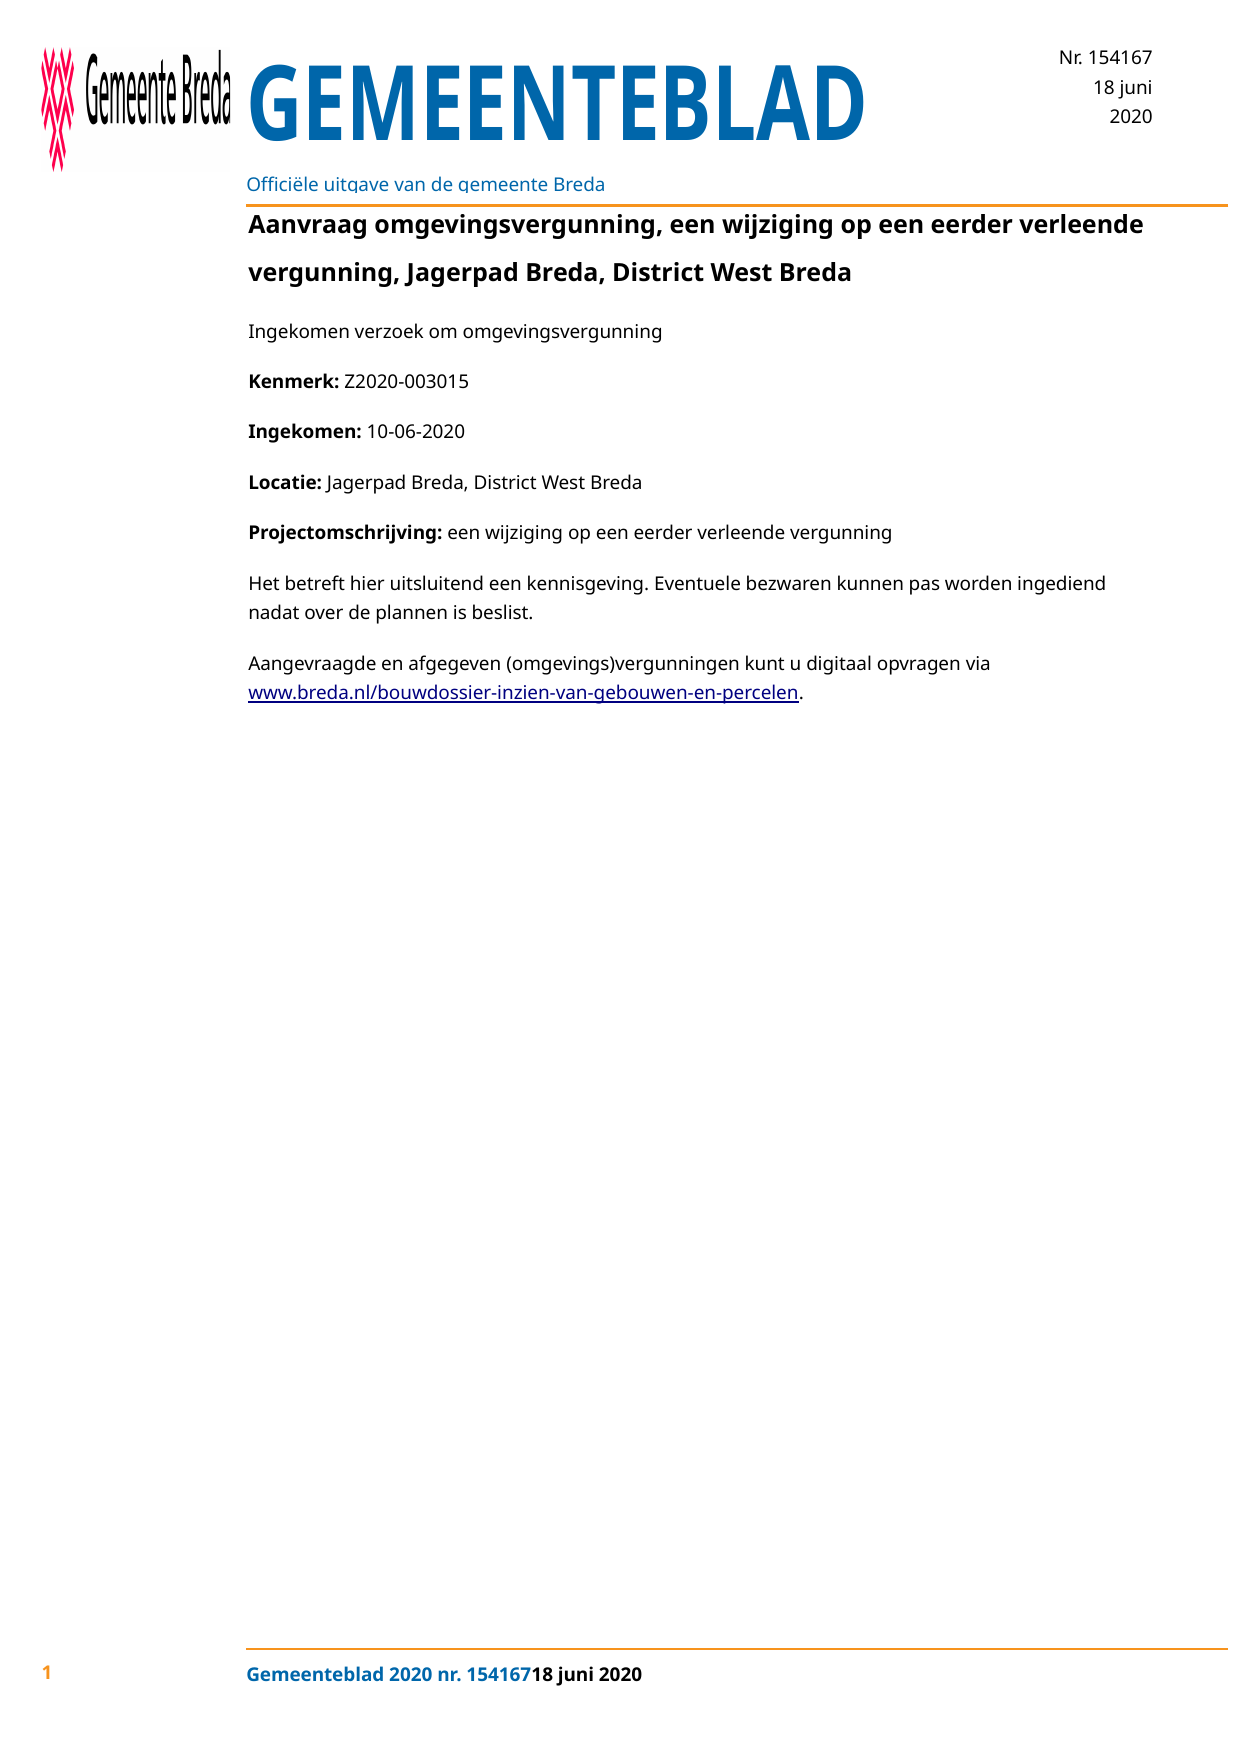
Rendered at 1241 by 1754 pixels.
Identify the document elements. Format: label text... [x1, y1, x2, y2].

text Locatie: Jagerpad Breda, District West Breda [248, 469, 1152, 495]
text Kenmerk: Z2020-003015 [248, 368, 1152, 394]
text Ingekomen verzoek om omgevingsvergunning [248, 318, 1152, 344]
text Ingekomen: 10-06-2020 [248, 419, 1152, 444]
text Aanvraag omgevingsvergunning, een wijziging op een eerder verleende vergunning, Jagerpad Breda, District West Breda [248, 207, 1152, 288]
text Het betreft hier uitsluitend een kennisgeving. Eventuele bezwaren kunnen pas worden ingediend nadat over de plannen is beslist. [248, 570, 1152, 625]
picture [41, 47, 231, 172]
text Aangevraagde en afgegeven (omgevings)vergunningen kunt u digitaal opvragen via www.breda.nl/bouwdossier-inzien-van-gebouwen-en-percelen. [248, 650, 1152, 705]
text Projectomschrijving: een wijziging op een eerder verleende vergunning [248, 519, 1152, 545]
